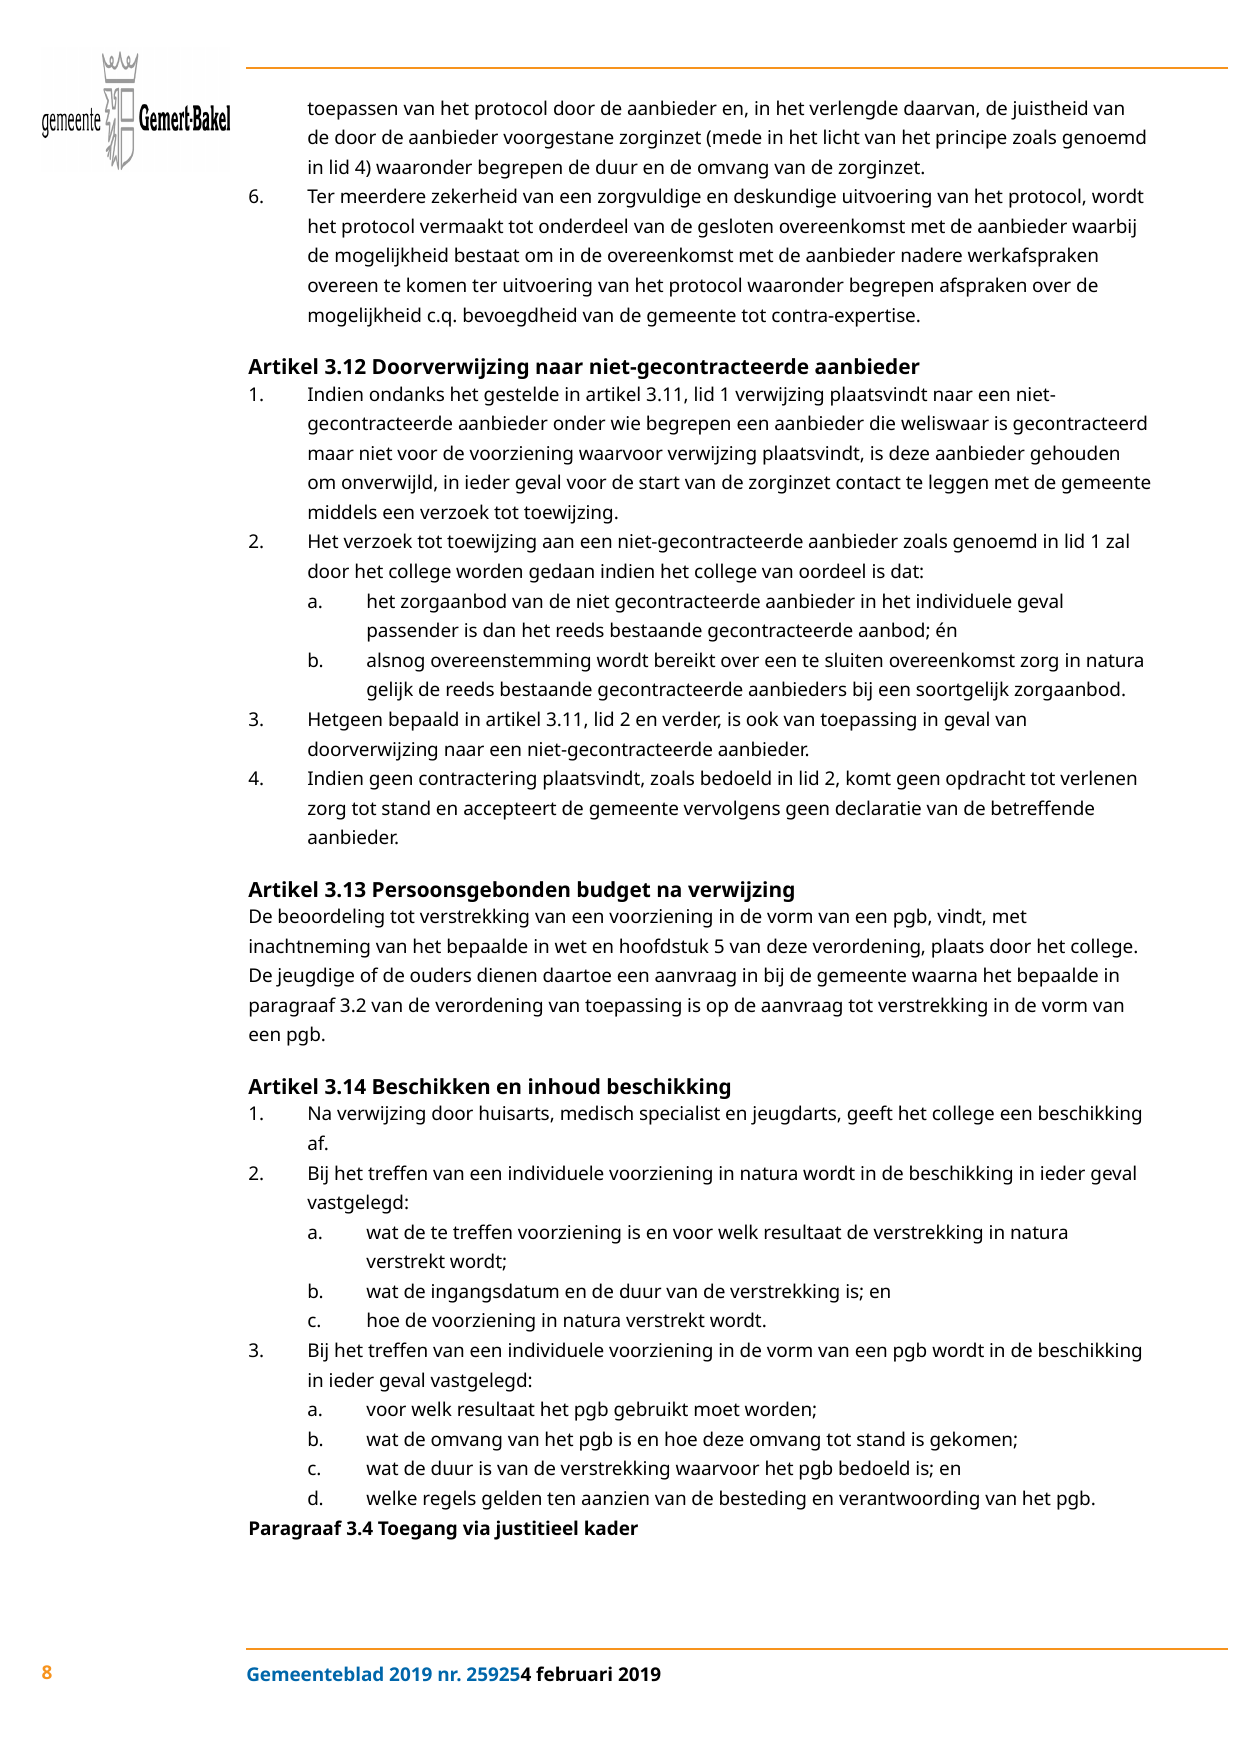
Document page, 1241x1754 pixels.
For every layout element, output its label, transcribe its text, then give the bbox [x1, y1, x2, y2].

list wat de omvang van het pgb is en hoe deze omvang tot stand is gekomen; [307, 1426, 1152, 1452]
text De beoordeling tot verstrekking van een voorziening in de vorm van een pgb, vindt, met inachtneming van het bepaalde in wet en hoofdstuk 5 van deze verordening, plaats door het college. De jeugdige of de ouders dienen daartoe een aanvraag in bij de gemeente waarna het bepaalde in paragraaf 3.2 van de verordening van toepassing is op de aanvraag tot verstrekking in de vorm van een pgb. [248, 903, 1152, 1047]
text Artikel 3.12 Doorverwijzing naar niet-gecontracteerde aanbieder [248, 352, 1152, 381]
list Hetgeen bepaald in artikel 3.11, lid 2 en verder, is ook van toepassing in geval van doorverwijzing naar een niet-gecontracteerde aanbieder. [248, 706, 1152, 761]
list Bij het treffen van een individuele voorziening in de vorm van een pgb wordt in de beschikking in ieder geval vastgelegd: [248, 1337, 1152, 1392]
text Artikel 3.14 Beschikken en inhoud beschikking [248, 1072, 1152, 1101]
text Artikel 3.13 Persoonsgebonden budget na verwijzing [248, 875, 1152, 903]
list Ter meerdere zekerheid van een zorgvuldige en deskundige uitvoering van het protocol, wordt het protocol vermaakt tot onderdeel van de gesloten overeenkomst met de aanbieder waarbij de mogelijkheid bestaat om in de overeenkomst met de aanbieder nadere werkafspraken overeen te komen ter uitvoering van het protocol waaronder begrepen afspraken over de mogelijkheid c.q. bevoegdheid van de gemeente tot contra-expertise. [248, 183, 1152, 328]
picture [41, 47, 231, 172]
text Paragraaf 3.4 Toegang via justitieel kader [248, 1515, 1152, 1540]
list Bij het treffen van een individuele voorziening in natura wordt in de beschikking in ieder geval vastgelegd: [248, 1160, 1152, 1215]
list Na verwijzing door huisarts, medisch specialist en jeugdarts, geeft het college een beschikking af. [248, 1101, 1152, 1156]
list alsnog overeenstemming wordt bereikt over een te sluiten overeenkomst zorg in natura gelijk de reeds bestaande gecontracteerde aanbieders bij een soortgelijk zorgaanbod. [307, 647, 1152, 702]
list het zorgaanbod van de niet gecontracteerde aanbieder in het individuele geval passender is dan het reeds bestaande gecontracteerde aanbod; én [307, 588, 1152, 643]
list hoe de voorziening in natura verstrekt wordt. [307, 1308, 1152, 1333]
list wat de duur is van de verstrekking waarvoor het pgb bedoeld is; en [307, 1456, 1152, 1481]
list toepassen van het protocol door de aanbieder en, in het verlengde daarvan, de juistheid van de door de aanbieder voorgestane zorginzet (mede in het licht van het principe zoals genoemd in lid 4) waaronder begrepen de duur en de omvang van de zorginzet. [248, 95, 1152, 180]
list welke regels gelden ten aanzien van de besteding en verantwoording van het pgb. [307, 1485, 1152, 1511]
list wat de te treffen voorziening is en voor welk resultaat de verstrekking in natura verstrekt wordt; [307, 1219, 1152, 1274]
list voor welk resultaat het pgb gebruikt moet worden; [307, 1396, 1152, 1422]
list Indien geen contractering plaatsvindt, zoals bedoeld in lid 2, komt geen opdracht tot verlenen zorg tot stand en accepteert de gemeente vervolgens geen declaratie van de betreffende aanbieder. [248, 765, 1152, 850]
list Het verzoek tot toewijzing aan een niet-gecontracteerde aanbieder zoals genoemd in lid 1 zal door het college worden gedaan indien het college van oordeel is dat: [248, 529, 1152, 584]
list wat de ingangsdatum en de duur van de verstrekking is; en [307, 1278, 1152, 1304]
list Indien ondanks het gestelde in artikel 3.11, lid 1 verwijzing plaatsvindt naar een niet-gecontracteerde aanbieder onder wie begrepen een aanbieder die weliswaar is gecontracteerd maar niet voor de voorziening waarvoor verwijzing plaatsvindt, is deze aanbieder gehouden om onverwijld, in ieder geval voor de start van de zorginzet contact te leggen met de gemeente middels een verzoek tot toewijzing. [248, 381, 1152, 525]
